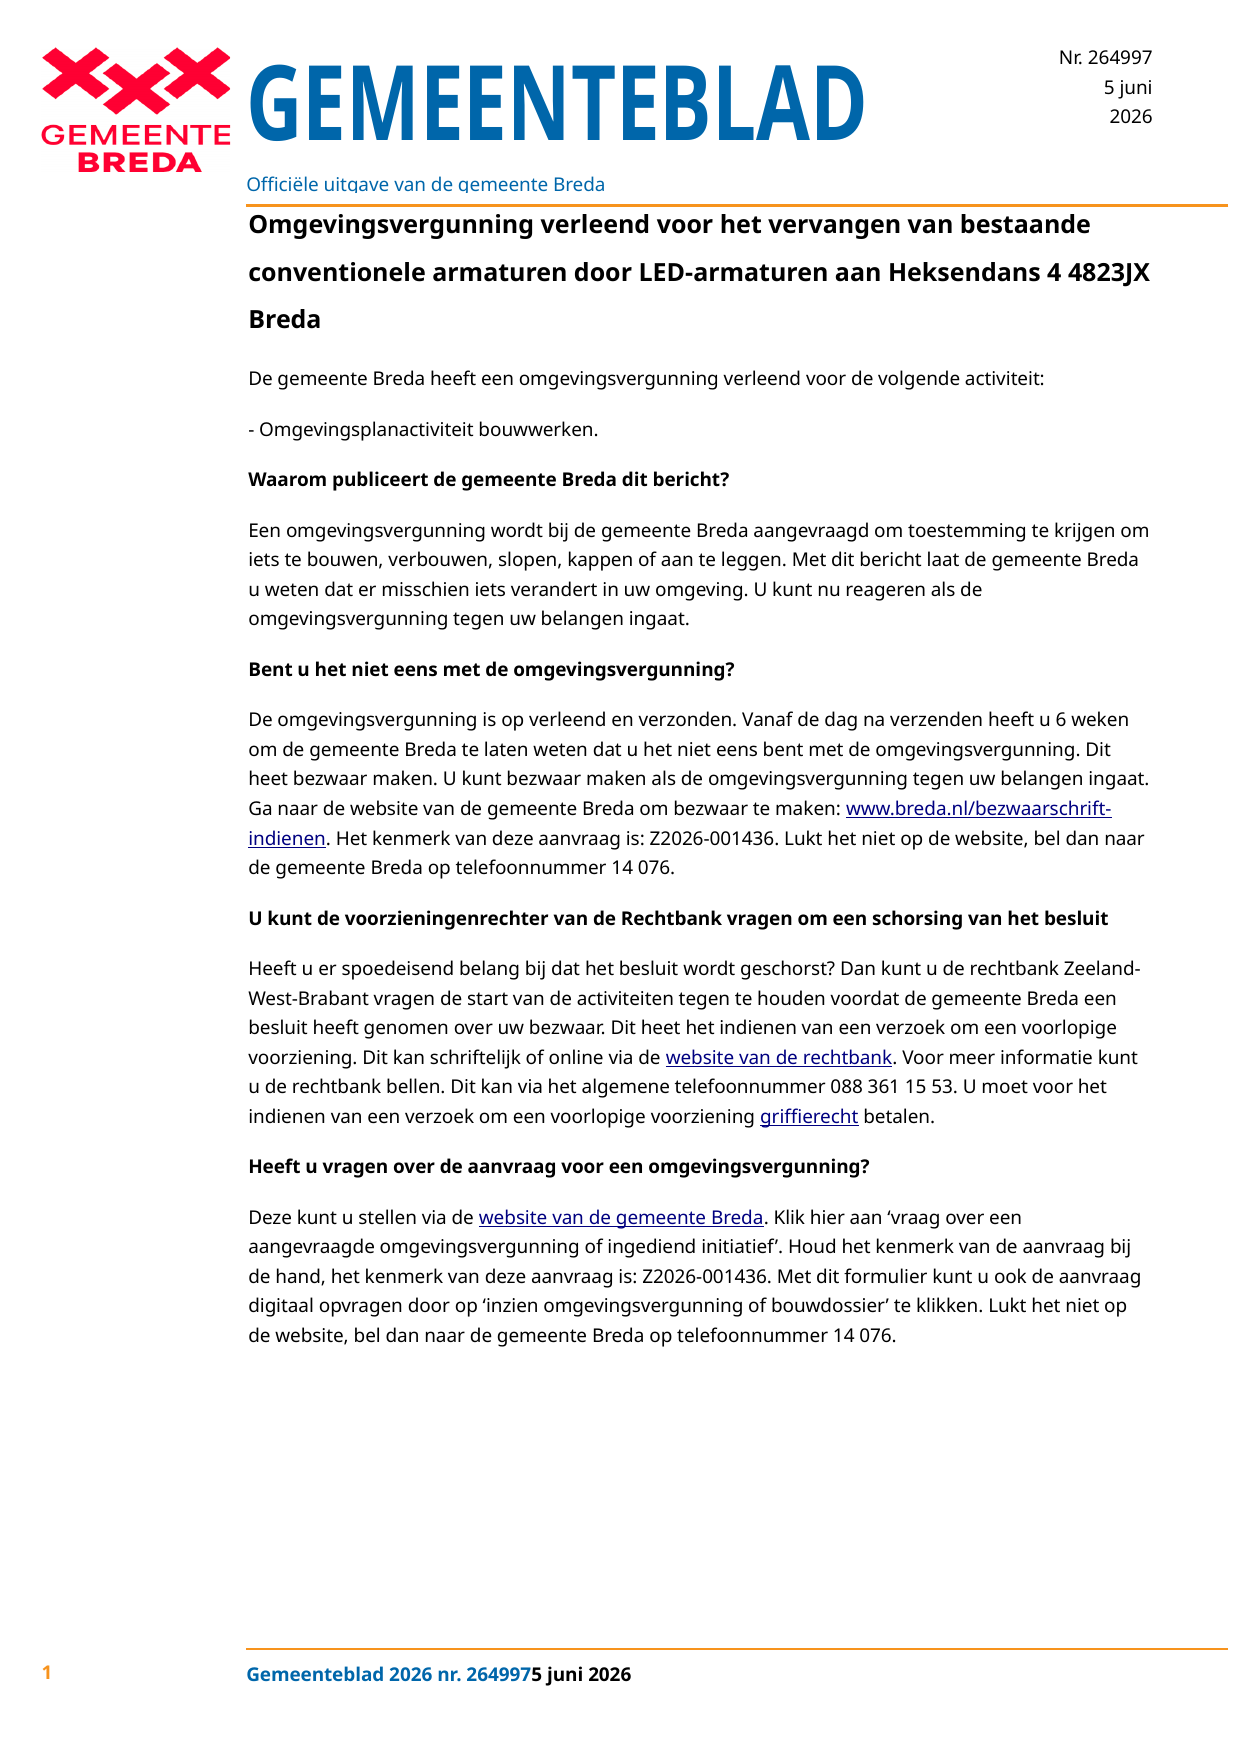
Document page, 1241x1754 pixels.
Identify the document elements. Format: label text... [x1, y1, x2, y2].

text Heeft u vragen over de aanvraag voor een omgevingsvergunning? [248, 1153, 1152, 1179]
text Omgevingsvergunning verleend voor het vervangen van bestaande conventionele armaturen door LED-armaturen aan Heksendans 4 4823JX Breda [248, 207, 1152, 336]
text U kunt de voorzieningenrechter van de Rechtbank vragen om een schorsing van het besluit [248, 905, 1152, 930]
text Waarom publiceert de gemeente Breda dit bericht? [248, 466, 1152, 492]
text - Omgevingsplanactiviteit bouwwerken. [248, 416, 1152, 442]
text Deze kunt u stellen via de website van de gemeente Breda. Klik hier aan ‘vraag over een aangevraagde omgevingsvergunning of ingediend initiatief’. Houd het kenmerk van de aanvraag bij de hand, het kenmerk van deze aanvraag is: Z2026-001436. Met dit formulier kunt u ook de aanvraag digitaal opvragen door op ‘inzien omgevingsvergunning of bouwdossier’ te klikken. Lukt het niet op de website, bel dan naar de gemeente Breda op telefoonnummer 14 076. [248, 1204, 1152, 1348]
text De omgevingsvergunning is op verleend en verzonden. Vanaf de dag na verzenden heeft u 6 weken om de gemeente Breda te laten weten dat u het niet eens bent met de omgevingsvergunning. Dit heet bezwaar maken. U kunt bezwaar maken als de omgevingsvergunning tegen uw belangen ingaat. Ga naar de website van de gemeente Breda om bezwaar te maken: www.breda.nl/bezwaarschrift-indienen. Het kenmerk van deze aanvraag is: Z2026-001436. Lukt het niet op de website, bel dan naar de gemeente Breda op telefoonnummer 14 076. [248, 706, 1152, 880]
text De gemeente Breda heeft een omgevingsvergunning verleend voor de volgende activiteit: [248, 366, 1152, 391]
text Een omgevingsvergunning wordt bij de gemeente Breda aangevraagd om toestemming te krijgen om iets te bouwen, verbouwen, slopen, kappen of aan te leggen. Met dit bericht laat de gemeente Breda u weten dat er misschien iets verandert in uw omgeving. U kunt nu reageren als de omgevingsvergunning tegen uw belangen ingaat. [248, 517, 1152, 631]
text Heeft u er spoedeisend belang bij dat het besluit wordt geschorst? Dan kunt u de rechtbank Zeeland-West-Brabant vragen de start van de activiteiten tegen te houden voordat de gemeente Breda een besluit heeft genomen over uw bezwaar. Dit heet het indienen van een verzoek om een voorlopige voorziening. Dit kan schriftelijk of online via de website van de rechtbank. Voor meer informatie kunt u de rechtbank bellen. Dit kan via het algemene telefoonnummer 088 361 15 53. U moet voor het indienen van een verzoek om een voorlopige voorziening griffierecht betalen. [248, 955, 1152, 1129]
picture [41, 47, 231, 172]
text Bent u het niet eens met de omgevingsvergunning? [248, 656, 1152, 682]
